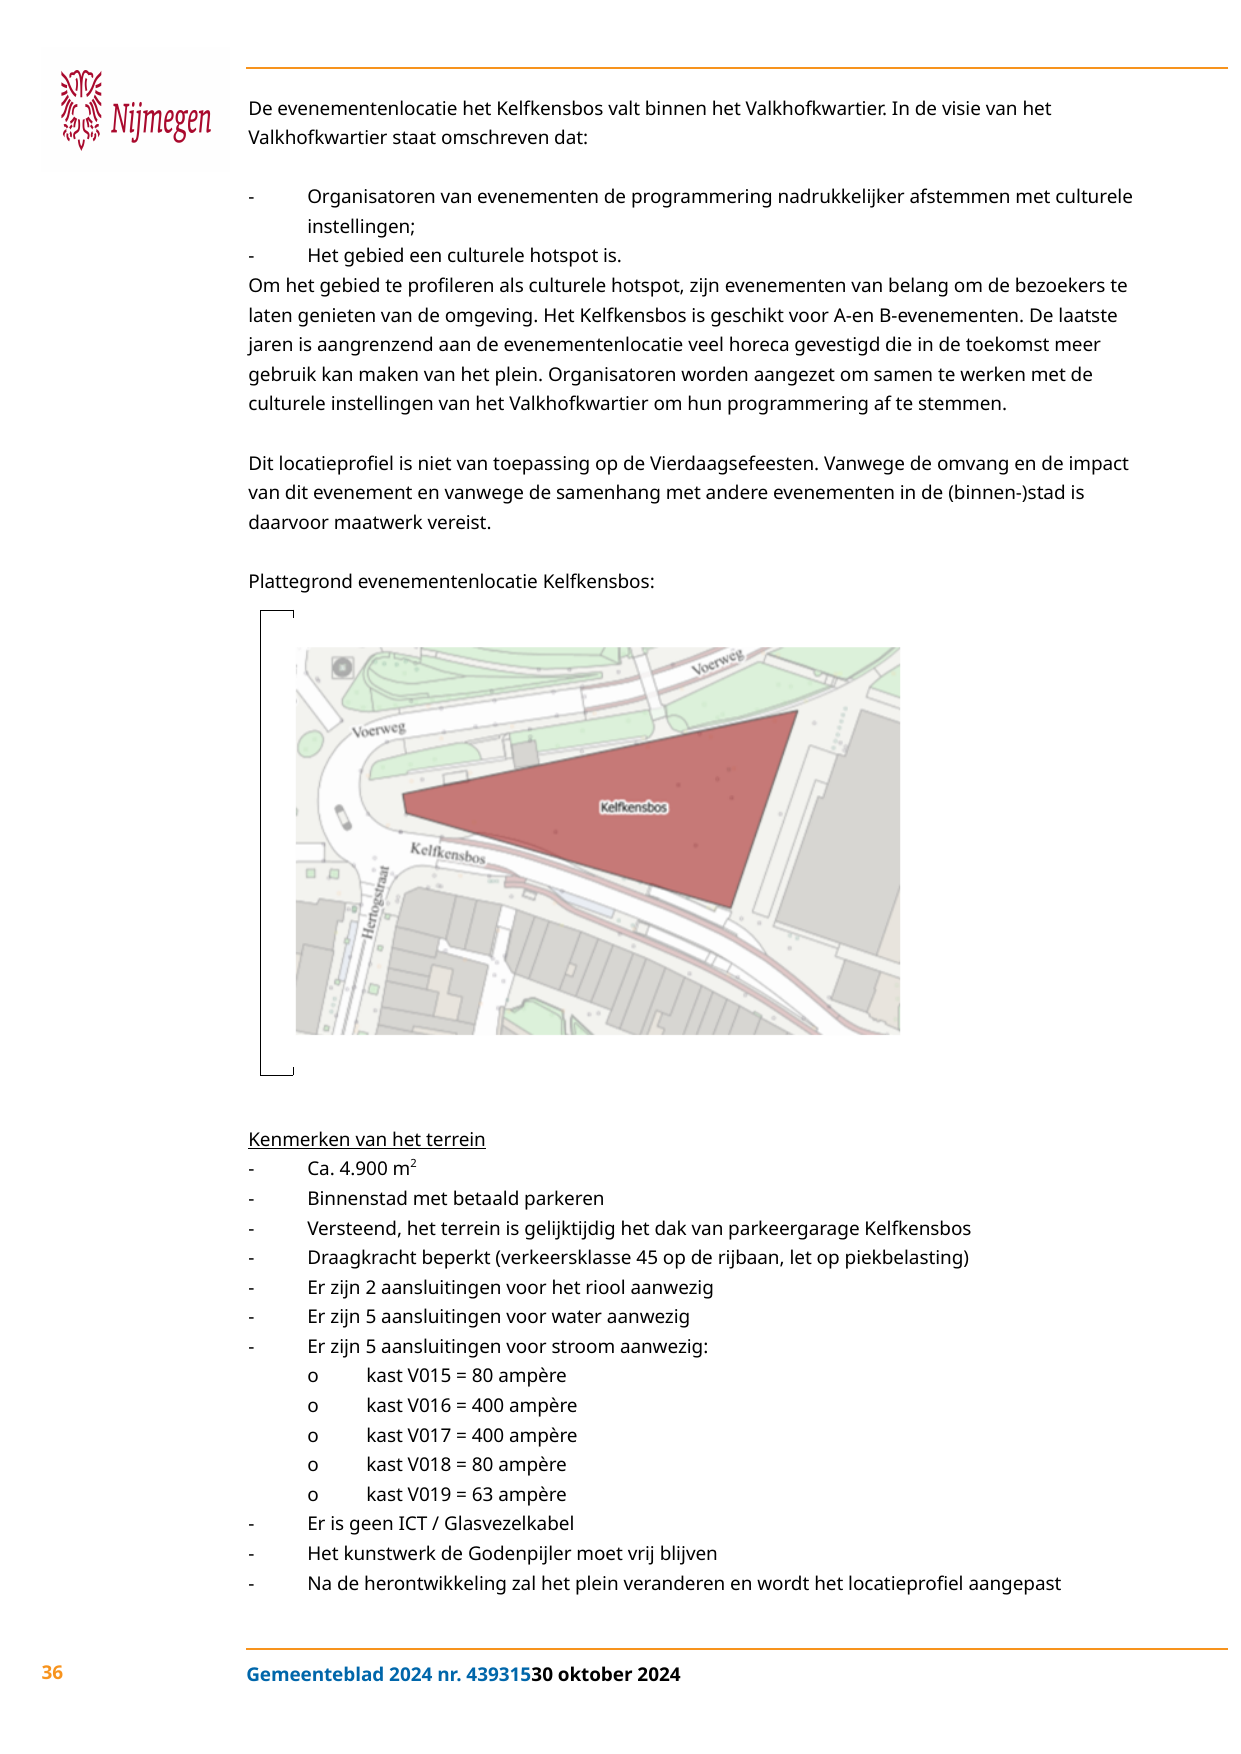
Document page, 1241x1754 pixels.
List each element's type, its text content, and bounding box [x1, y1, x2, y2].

list Het kunstwerk de Godenpijler moet vrij blijven [248, 1540, 1152, 1566]
text De evenementenlocatie het Kelfkensbos valt binnen het Valkhofkwartier. In de visie van het Valkhofkwartier staat omschreven dat: [248, 95, 1152, 150]
list Binnenstad met betaald parkeren [248, 1185, 1152, 1211]
list kast V019 = 63 ampère [307, 1481, 1152, 1507]
list Ca. 4.900 m2 [248, 1156, 1152, 1181]
picture [41, 47, 231, 172]
text Om het gebied te profileren als culturele hotspot, zijn evenementen van belang om de bezoekers te laten genieten van de omgeving. Het Kelfkensbos is geschikt voor A-en B-evenementen. De laatste jaren is aangrenzend aan de evenementenlocatie veel horeca gevestigd die in de toekomst meer gebruik kan maken van het plein. Organisatoren worden aangezet om samen te werken met de culturele instellingen van het Valkhofkwartier om hun programmering af te stemmen. [248, 272, 1152, 416]
text Kenmerken van het terrein [248, 1126, 1152, 1152]
list kast V017 = 400 ampère [307, 1422, 1152, 1448]
list Er is geen ICT / Glasvezelkabel [248, 1511, 1152, 1536]
list Er zijn 2 aansluitingen voor het riool aanwezig [248, 1274, 1152, 1300]
list Versteend, het terrein is gelijktijdig het dak van parkeergarage Kelfkensbos [248, 1215, 1152, 1241]
list kast V018 = 80 ampère [307, 1451, 1152, 1477]
list Het gebied een culturele hotspot is. [248, 243, 1152, 268]
list Er zijn 5 aansluitingen voor water aanwezig [248, 1303, 1152, 1329]
list kast V016 = 400 ampère [307, 1392, 1152, 1418]
list Na de herontwikkeling zal het plein veranderen en wordt het locatieprofiel aangepast [248, 1570, 1152, 1596]
list Draagkracht beperkt (verkeersklasse 45 op de rijbaan, let op piekbelasting) [248, 1244, 1152, 1270]
list kast V015 = 80 ampère [307, 1363, 1152, 1388]
picture [268, 618, 913, 1067]
list Er zijn 5 aansluitingen voor stroom aanwezig: [248, 1333, 1152, 1359]
text Dit locatieprofiel is niet van toepassing op de Vierdaagsefeesten. Vanwege de omvang en de impact van dit evenement en vanwege de samenhang met andere evenementen in de (binnen-)stad is daarvoor maatwerk vereist. [248, 450, 1152, 535]
text Plattegrond evenementenlocatie Kelfkensbos: [248, 568, 1152, 594]
list Organisatoren van evenementen de programmering nadrukkelijker afstemmen met culturele instellingen; [248, 183, 1152, 239]
